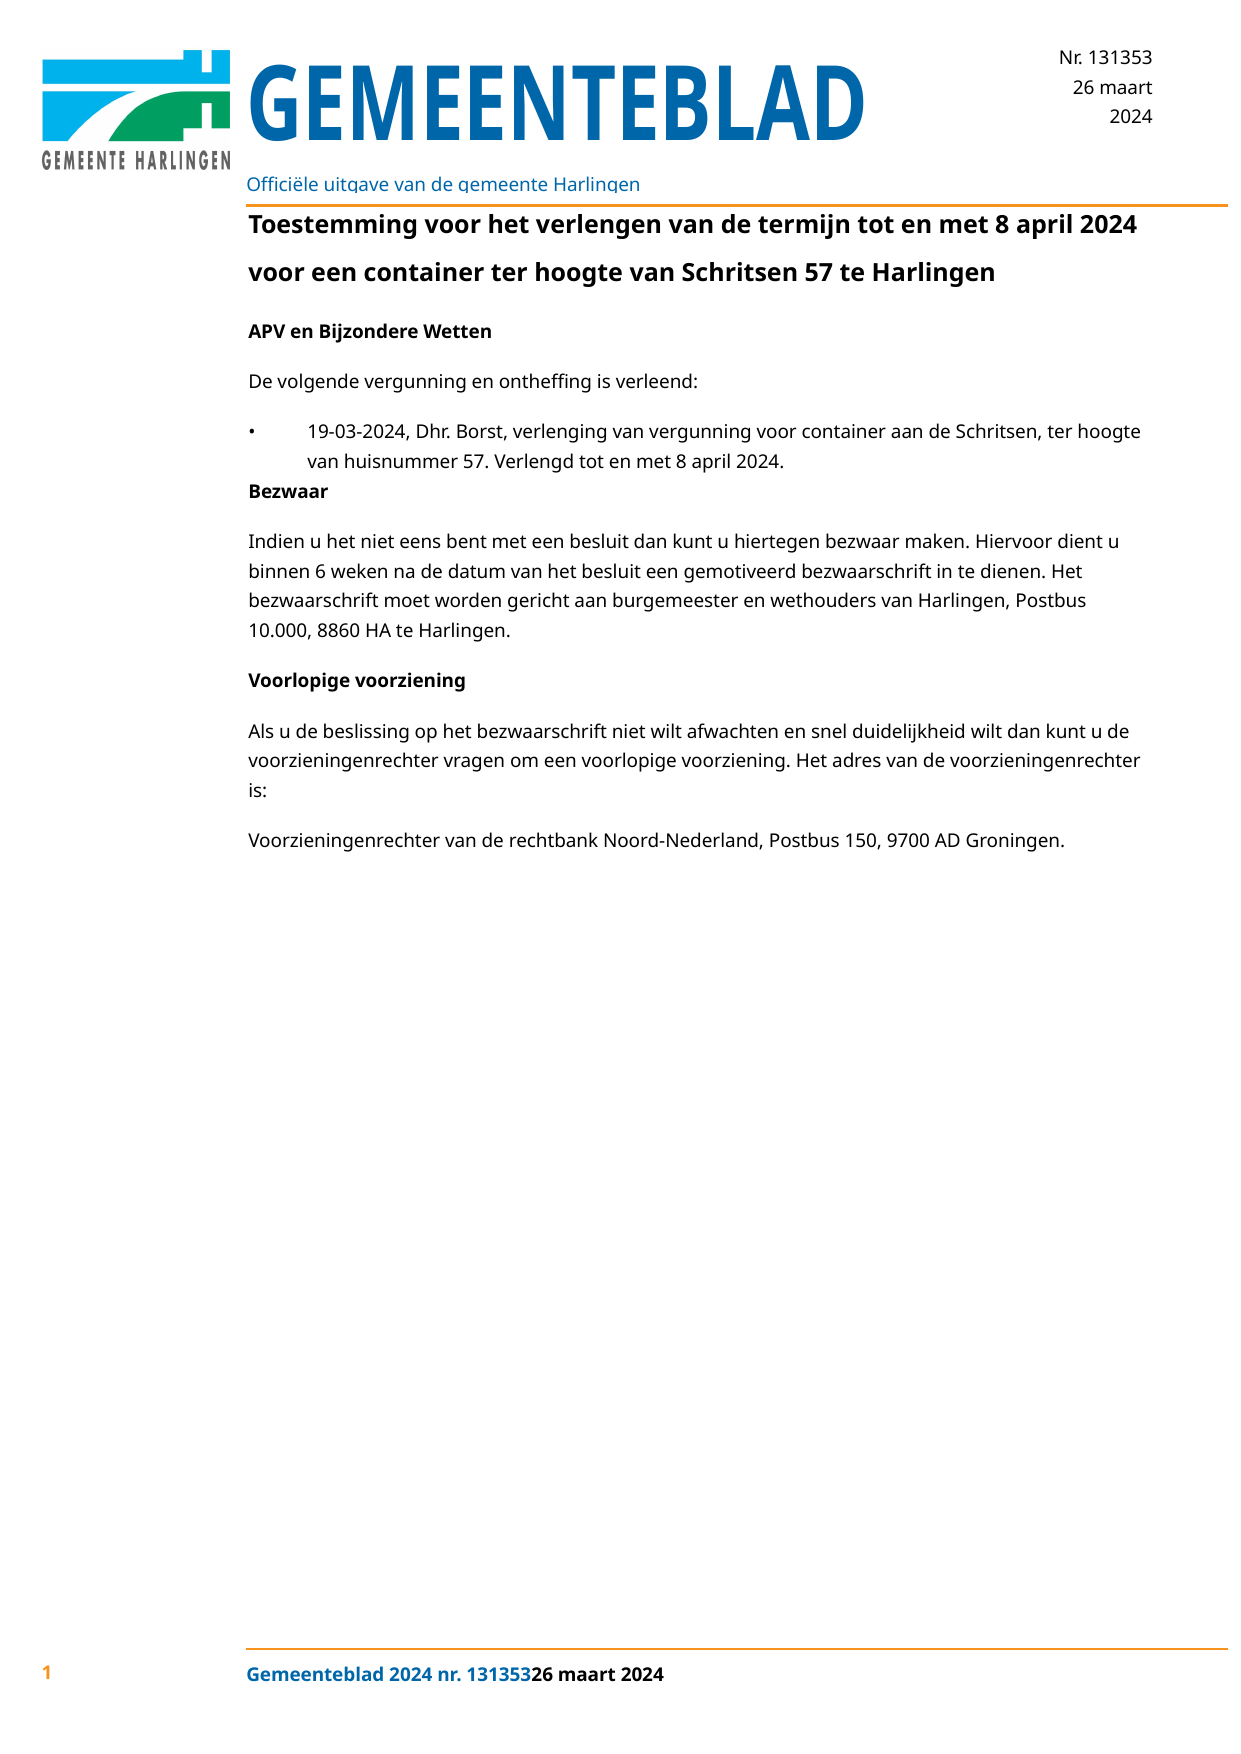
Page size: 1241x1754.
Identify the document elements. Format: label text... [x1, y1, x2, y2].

text Voorlopige voorziening [248, 667, 1152, 693]
text Voorzieningenrechter van de rechtbank Noord-Nederland, Postbus 150, 9700 AD Groningen. [248, 827, 1152, 853]
text Indien u het niet eens bent met een besluit dan kunt u hiertegen bezwaar maken. Hiervoor dient u binnen 6 weken na de datum van het besluit een gemotiveerd bezwaarschrift in te dienen. Het bezwaarschrift moet worden gericht aan burgemeester en wethouders van Harlingen, Postbus 10.000, 8860 HA te Harlingen. [248, 528, 1152, 643]
text APV en Bijzondere Wetten [248, 318, 1152, 344]
text Bezwaar [248, 478, 1152, 504]
text De volgende vergunning en ontheffing is verleend: [248, 368, 1152, 394]
picture [41, 47, 231, 172]
text Toestemming voor het verlengen van de termijn tot en met 8 april 2024 voor een container ter hoogte van Schritsen 57 te Harlingen [248, 207, 1152, 288]
list 19-03-2024, Dhr. Borst, verlenging van vergunning voor container aan de Schritsen, ter hoogte van huisnummer 57. Verlengd tot en met 8 april 2024. [248, 419, 1152, 474]
text Als u de beslissing op het bezwaarschrift niet wilt afwachten en snel duidelijkheid wilt dan kunt u de voorzieningenrechter vragen om een voorlopige voorziening. Het adres van de voorzieningenrechter is: [248, 718, 1152, 803]
